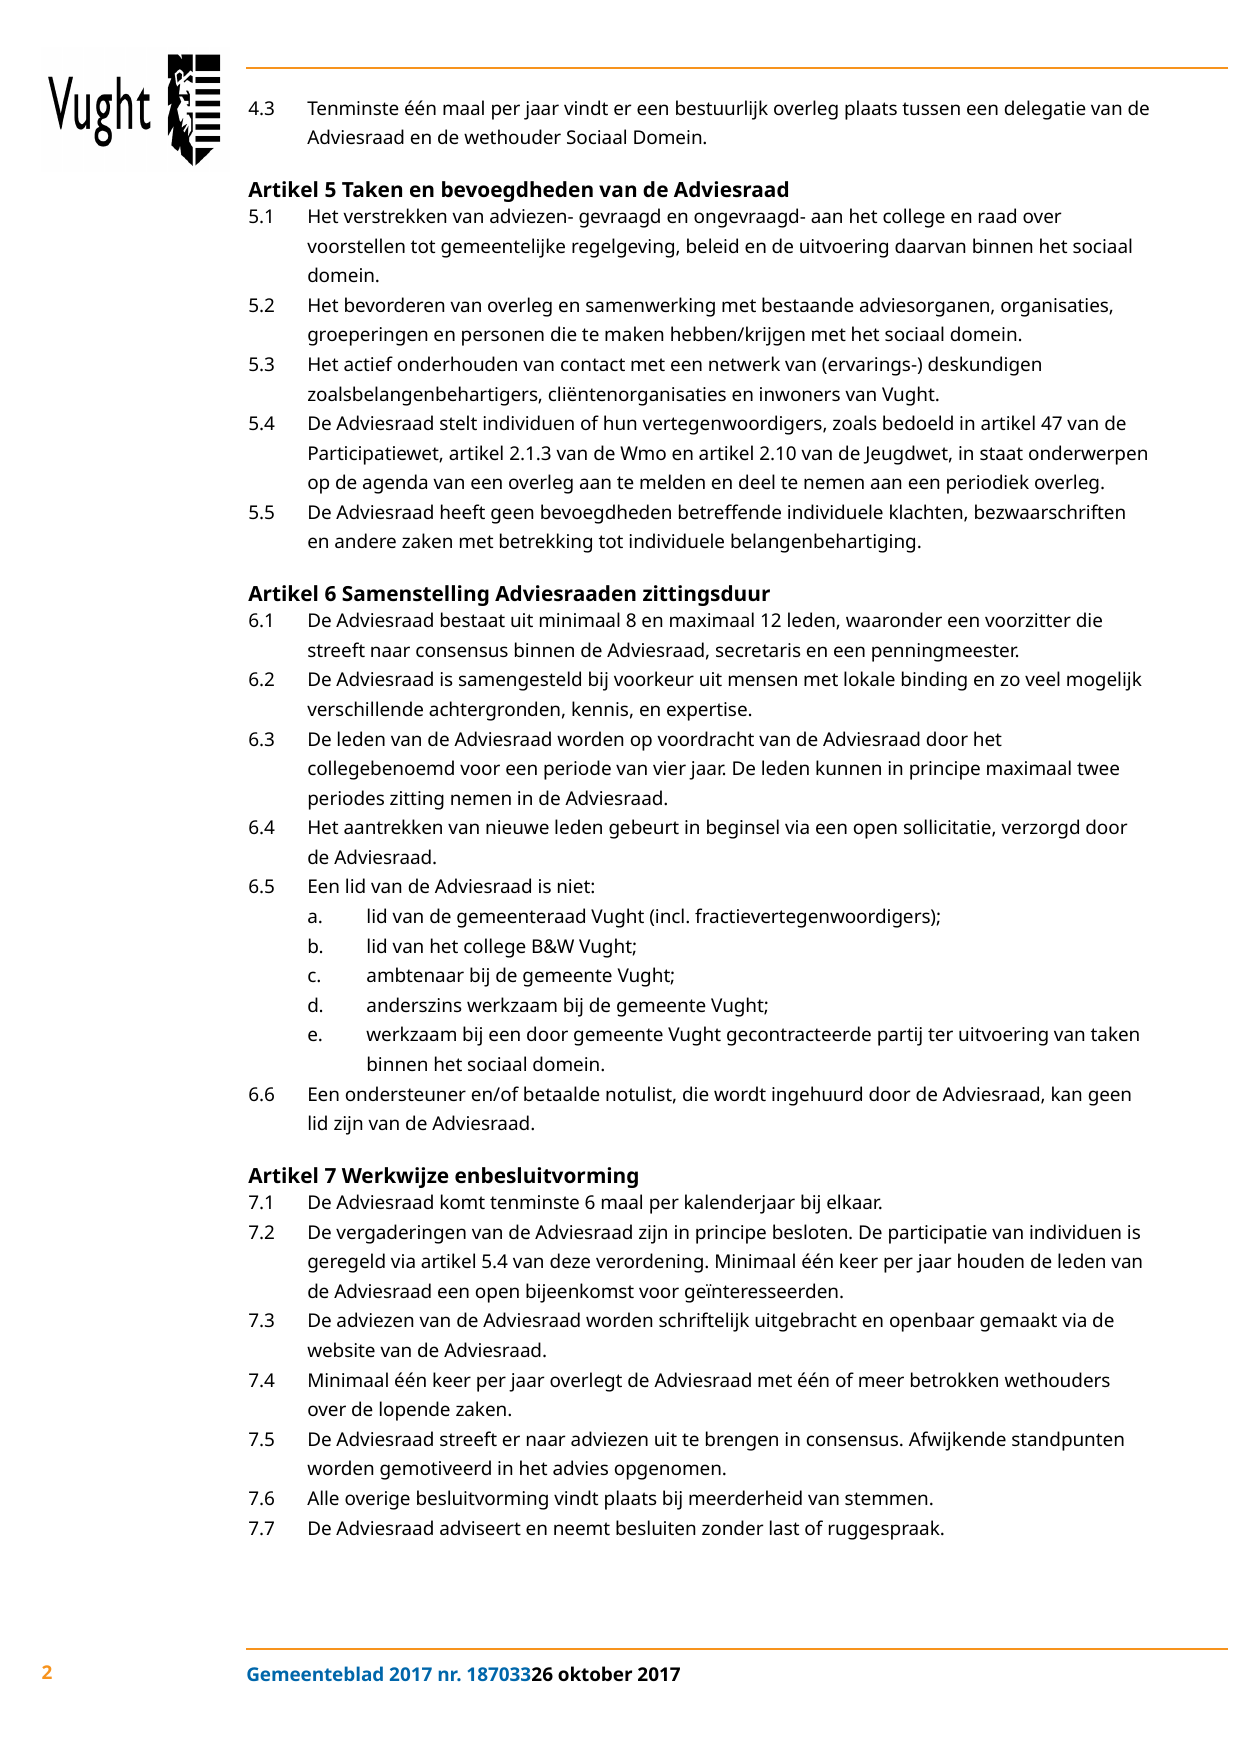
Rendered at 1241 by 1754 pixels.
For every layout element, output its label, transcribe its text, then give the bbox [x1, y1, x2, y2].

text Artikel 6 Samenstelling Adviesraaden zittingsduur [248, 579, 1152, 607]
list Tenminste één maal per jaar vindt er een bestuurlijk overleg plaats tussen een delegatie van de Adviesraad en de wethouder Sociaal Domein. [248, 95, 1152, 150]
text Artikel 7 Werkwijze enbesluitvorming [248, 1161, 1152, 1189]
list Minimaal één keer per jaar overlegt de Adviesraad met één of meer betrokken wethouders over de lopende zaken. [248, 1367, 1152, 1422]
list anderszins werkzaam bij de gemeente Vught; [307, 992, 1152, 1018]
list De leden van de Adviesraad worden op voordracht van de Adviesraad door het collegebenoemd voor een periode van vier jaar. De leden kunnen in principe maximaal twee periodes zitting nemen in de Adviesraad. [248, 726, 1152, 811]
list Een ondersteuner en/of betaalde notulist, die wordt ingehuurd door de Adviesraad, kan geen lid zijn van de Adviesraad. [248, 1081, 1152, 1136]
list lid van de gemeenteraad Vught (incl. fractievertegenwoordigers); [307, 903, 1152, 929]
list Het actief onderhouden van contact met een netwerk van (ervarings-) deskundigen zoalsbelangenbehartigers, cliëntenorganisaties en inwoners van Vught. [248, 351, 1152, 406]
list Het aantrekken van nieuwe leden gebeurt in beginsel via een open sollicitatie, verzorgd door de Adviesraad. [248, 814, 1152, 870]
list De Adviesraad komt tenminste 6 maal per kalenderjaar bij elkaar. [248, 1189, 1152, 1215]
list De Adviesraad heeft geen bevoegdheden betreffende individuele klachten, bezwaarschriften en andere zaken met betrekking tot individuele belangenbehartiging. [248, 499, 1152, 554]
list De vergaderingen van de Adviesraad zijn in principe besloten. De participatie van individuen is geregeld via artikel 5.4 van deze verordening. Minimaal één keer per jaar houden de leden van de Adviesraad een open bijeenkomst voor geïnteresseerden. [248, 1219, 1152, 1304]
list Een lid van de Adviesraad is niet: [248, 874, 1152, 899]
list De adviezen van de Adviesraad worden schriftelijk uitgebracht en openbaar gemaakt via de website van de Adviesraad. [248, 1308, 1152, 1363]
list De Adviesraad is samengesteld bij voorkeur uit mensen met lokale binding en zo veel mogelijk verschillende achtergronden, kennis, en expertise. [248, 667, 1152, 722]
list Het verstrekken van adviezen- gevraagd en ongevraagd- aan het college en raad over voorstellen tot gemeentelijke regelgeving, beleid en de uitvoering daarvan binnen het sociaal domein. [248, 203, 1152, 288]
list De Adviesraad bestaat uit minimaal 8 en maximaal 12 leden, waaronder een voorzitter die streeft naar consensus binnen de Adviesraad, secretaris en een penningmeester. [248, 607, 1152, 663]
list Het bevorderen van overleg en samenwerking met bestaande adviesorganen, organisaties, groeperingen en personen die te maken hebben/krijgen met het sociaal domein. [248, 292, 1152, 347]
list De Adviesraad streeft er naar adviezen uit te brengen in consensus. Afwijkende standpunten worden gemotiveerd in het advies opgenomen. [248, 1426, 1152, 1481]
list lid van het college B&W Vught; [307, 933, 1152, 959]
list Alle overige besluitvorming vindt plaats bij meerderheid van stemmen. [248, 1485, 1152, 1511]
picture [41, 47, 231, 172]
list ambtenaar bij de gemeente Vught; [307, 962, 1152, 988]
text Artikel 5 Taken en bevoegdheden van de Adviesraad [248, 175, 1152, 203]
list werkzaam bij een door gemeente Vught gecontracteerde partij ter uitvoering van taken binnen het sociaal domein. [307, 1022, 1152, 1077]
list De Adviesraad stelt individuen of hun vertegenwoordigers, zoals bedoeld in artikel 47 van de Participatiewet, artikel 2.1.3 van de Wmo en artikel 2.10 van de Jeugdwet, in staat onderwerpen op de agenda van een overleg aan te melden en deel te nemen aan een periodiek overleg. [248, 410, 1152, 495]
list De Adviesraad adviseert en neemt besluiten zonder last of ruggespraak. [248, 1515, 1152, 1540]
